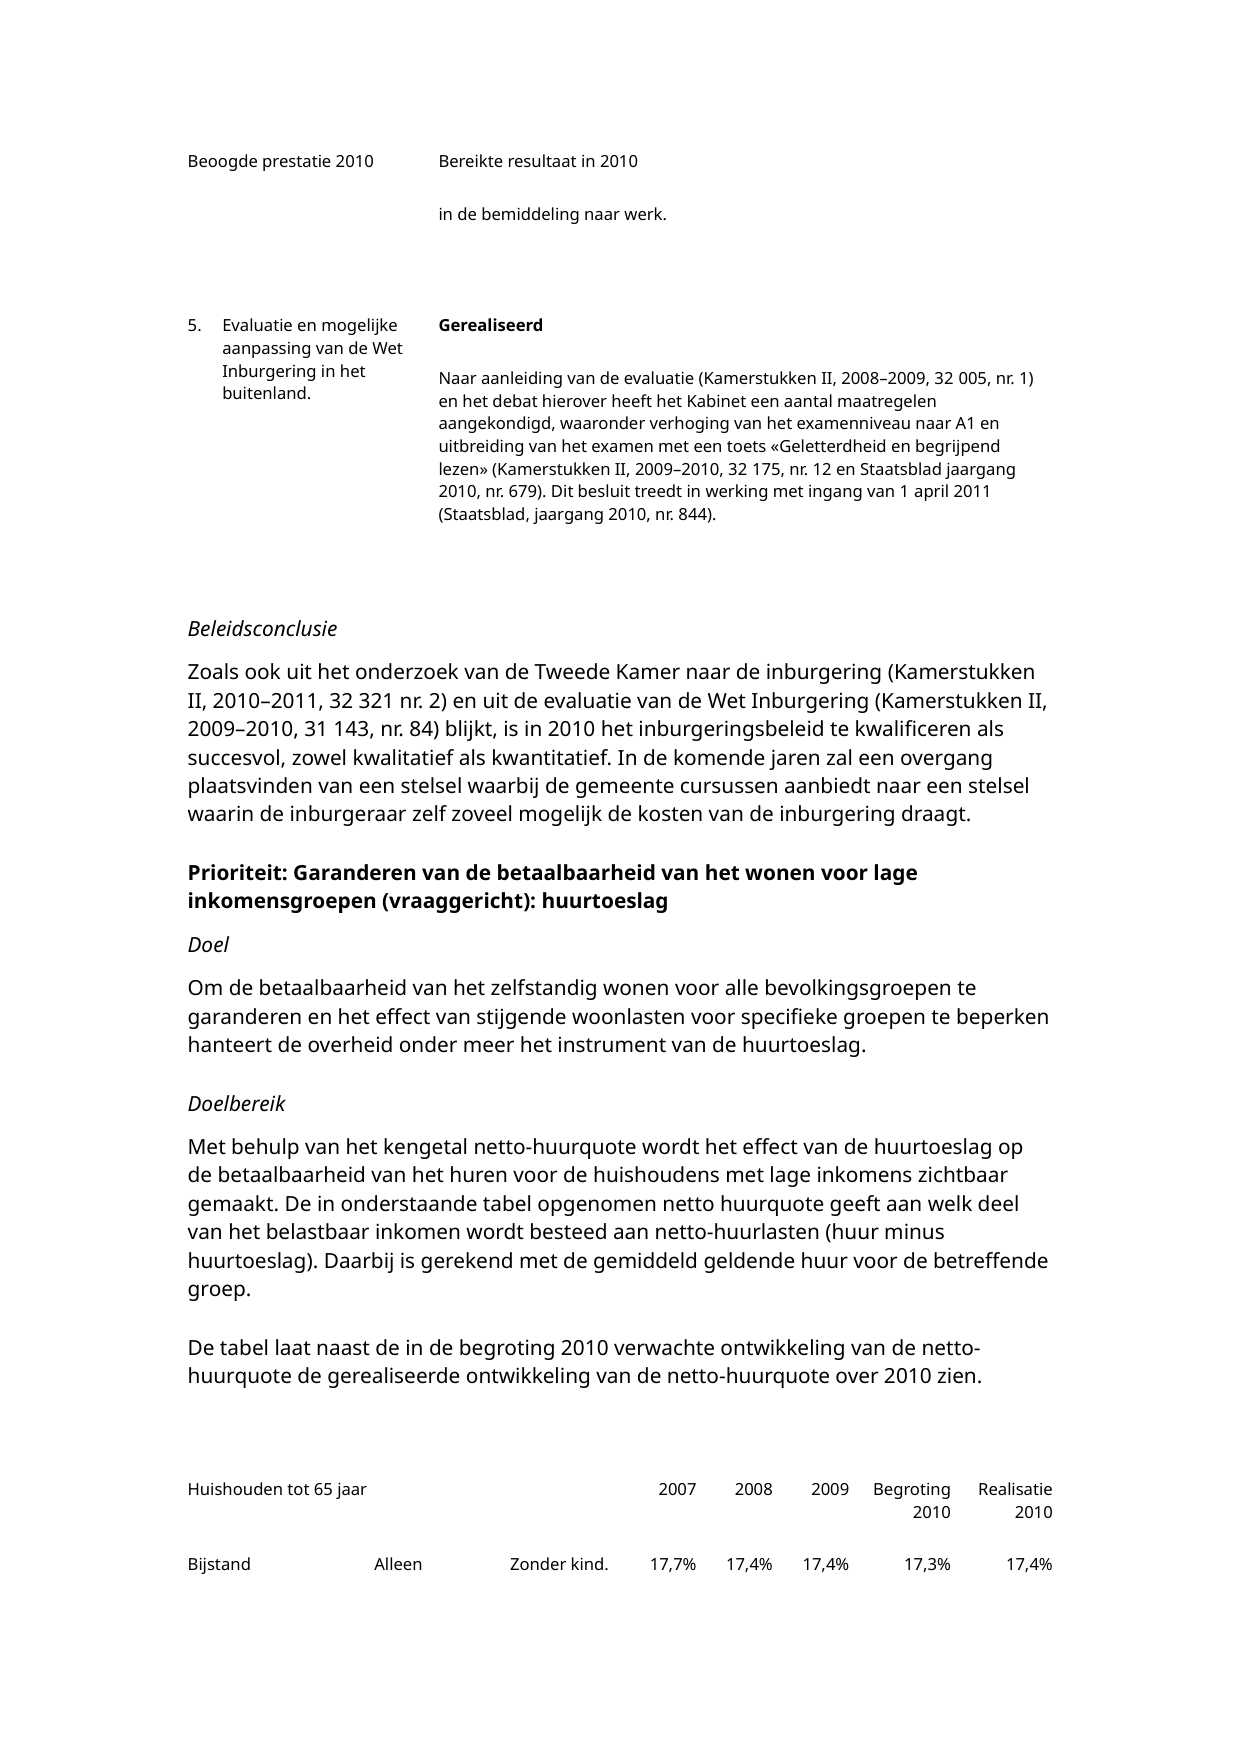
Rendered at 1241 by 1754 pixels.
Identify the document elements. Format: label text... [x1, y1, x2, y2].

table_cell [438, 255, 1053, 314]
text Beleidsconclusie [187, 614, 1053, 642]
table_header 2008 [696, 1478, 773, 1553]
text Met behulp van het kengetal netto-huurquote wordt het effect van de huurtoeslag op de betaalbaarheid van het huren voor de huishoudens met lage inkomens zichtbaar gemaakt. De in onderstaande tabel opgenomen netto huurquote geeft aan welk deel van het belastbaar inkomen wordt besteed aan netto-huurlasten (huur minus huurtoeslag). Daarbij is gerekend met de gemiddeld geldende huur voor de betreffende groep. [187, 1132, 1053, 1303]
table_cell Evaluatie en mogelijke aanpassing van de Wet Inburgering in het buitenland. [222, 314, 438, 556]
table_cell [188, 203, 222, 255]
table_cell 17,7% [620, 1553, 696, 1576]
table_cell 17,4% [696, 1553, 773, 1576]
text Doelbereik [187, 1089, 1053, 1117]
text Doel [187, 930, 1053, 958]
table_header Beoogde prestatie 2010 [188, 150, 438, 203]
table_cell 5. [188, 314, 222, 556]
table_header Huishouden tot 65 jaar [188, 1478, 374, 1553]
table_cell [222, 203, 438, 255]
table_cell [188, 255, 222, 314]
table_header 2007 [620, 1478, 696, 1553]
table_cell [222, 255, 438, 314]
text De tabel laat naast de in de begroting 2010 verwachte ontwikkeling van de netto-huurquote de gerealiseerde ontwikkeling van de netto-huurquote over 2010 zien. [187, 1333, 1053, 1389]
table_cell Bijstand [188, 1553, 374, 1576]
table_header [374, 1478, 510, 1553]
text Om de betaalbaarheid van het zelfstandig wonen voor alle bevolkingsgroepen te garanderen en het effect van stijgende woonlasten voor specifieke groepen te beperken hanteert de overheid onder meer het instrument van de huurtoeslag. [187, 973, 1053, 1059]
table_cell 17,3% [849, 1553, 951, 1576]
table_cell 17,4% [773, 1553, 849, 1576]
table_header Begroting 2010 [849, 1478, 951, 1553]
table_cell in de bemiddeling naar werk. [438, 203, 1053, 255]
table_cell 17,4% [951, 1553, 1053, 1576]
table_cell Zonder kind. [510, 1553, 620, 1576]
table_header Bereikte resultaat in 2010 [438, 150, 1053, 203]
text Zoals ook uit het onderzoek van de Tweede Kamer naar de inburgering (Kamerstukken II, 2010–2011, 32 321 nr. 2) en uit de evaluatie van de Wet Inburgering (Kamerstukken II, 2009–2010, 31 143, nr. 84) blijkt, is in 2010 het inburgeringsbeleid te kwalificeren als succesvol, zowel kwalitatief als kwantitatief. In de komende jaren zal een overgang plaatsvinden van een stelsel waarbij de gemeente cursussen aanbiedt naar een stelsel waarin de inburgeraar zelf zoveel mogelijk de kosten van de inburgering draagt. [187, 657, 1053, 828]
table_header [510, 1478, 620, 1553]
table_header 2009 [773, 1478, 849, 1553]
text Prioriteit: Garanderen van de betaalbaarheid van het wonen voor lage inkomensgroepen (vraaggericht): huurtoeslag [187, 858, 1053, 915]
table_cell Alleen [374, 1553, 510, 1576]
table_cell Gerealiseerd Naar aanleiding van de evaluatie (Kamerstukken II, 2008–2009, 32 005, nr. 1) en het debat hierover heeft het Kabinet een aantal maatregelen aangekondigd, waaronder verhoging van het examenniveau naar A1 en uitbreiding van het examen met een toets «Geletterdheid en begrijpend lezen» (Kamerstukken II, 2009–2010, 32 175, nr. 12 en Staatsblad jaargang 2010, nr. 679). Dit besluit treedt in werking met ingang van 1 april 2011 (Staatsblad, jaargang 2010, nr. 844). [438, 314, 1053, 556]
table_header Realisatie 2010 [951, 1478, 1053, 1553]
